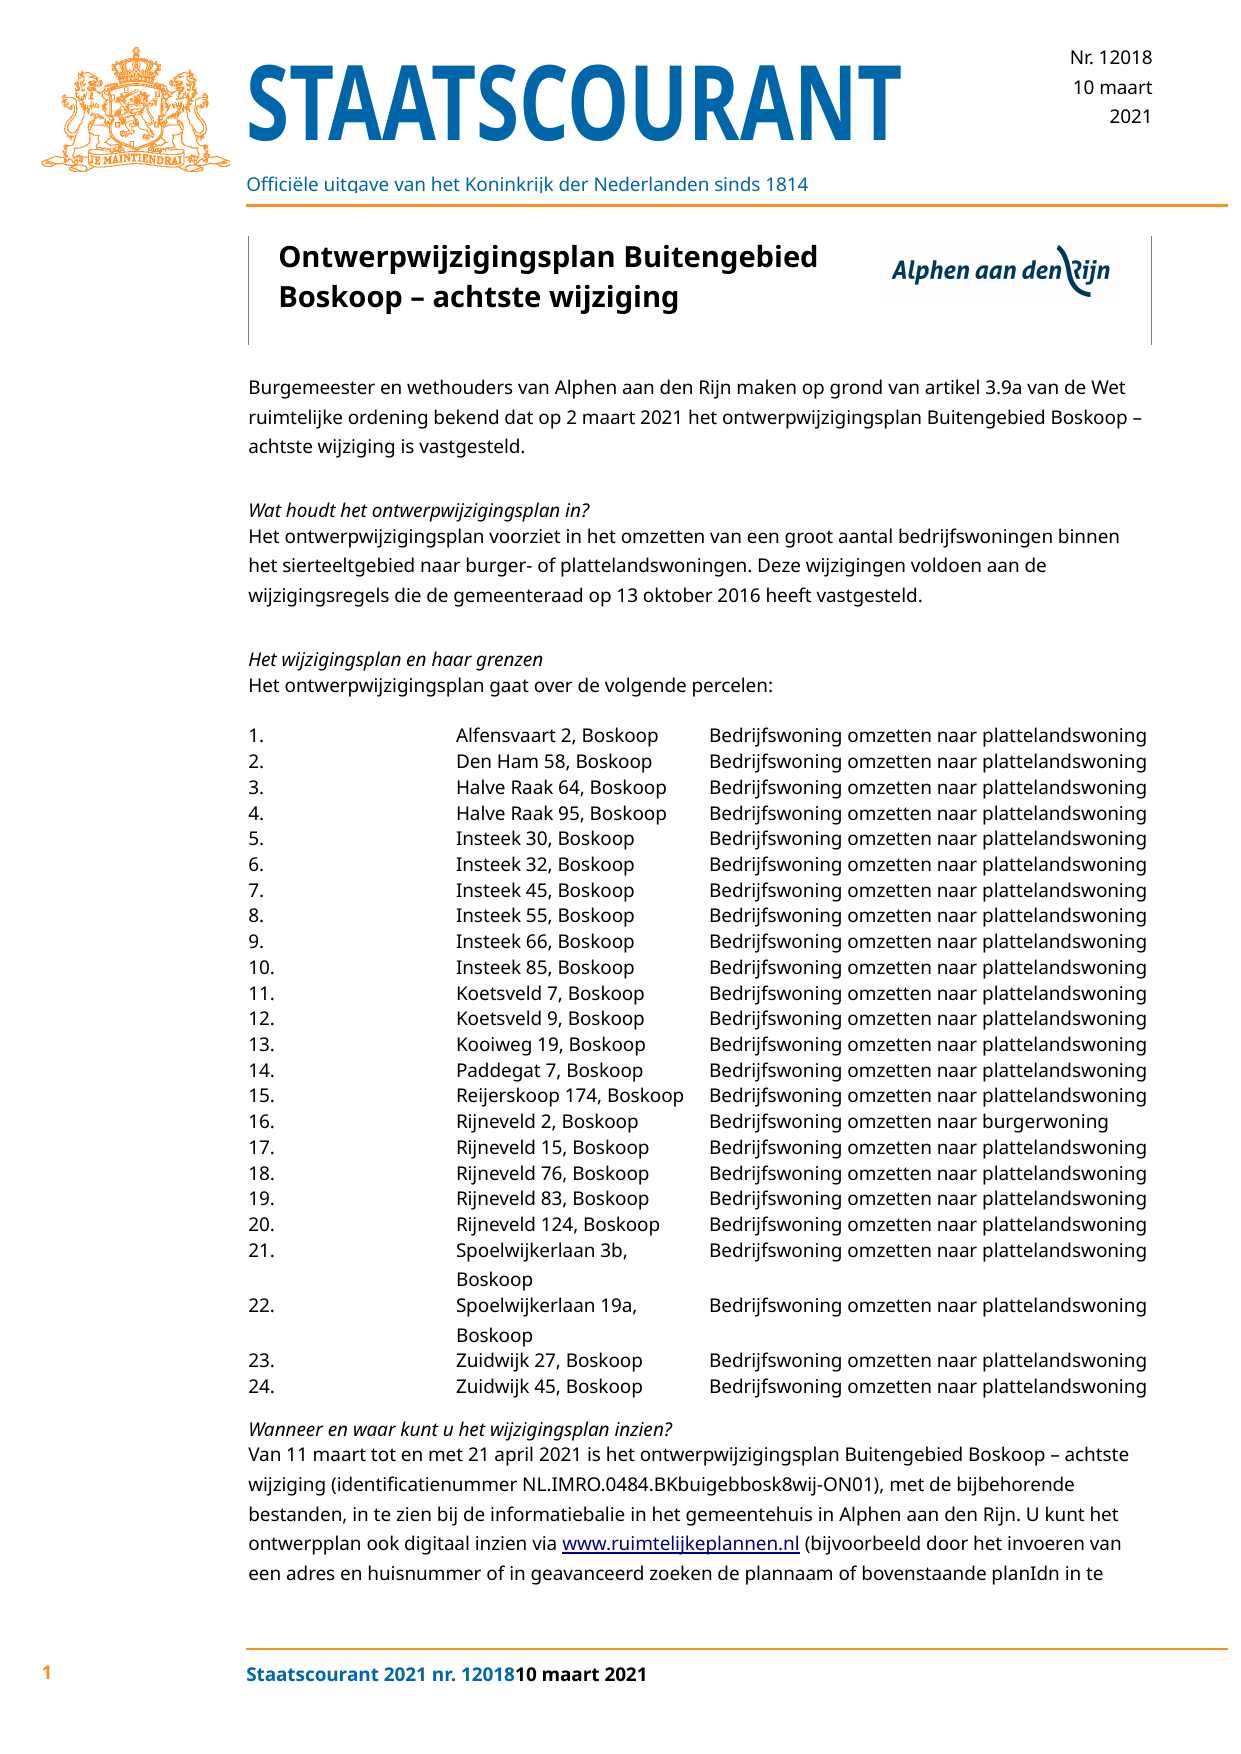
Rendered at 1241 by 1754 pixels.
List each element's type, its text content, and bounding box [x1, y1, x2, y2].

table_cell Bedrijfswoning omzetten naar plattelandswoning [709, 1293, 1152, 1348]
table_cell 7. [248, 877, 456, 903]
table_cell 23. [248, 1348, 456, 1373]
table_cell 21. [248, 1237, 456, 1292]
table_cell Bedrijfswoning omzetten naar plattelandswoning [709, 1374, 1152, 1399]
text Het ontwerpwijzigingsplan voorziet in het omzetten van een groot aantal bedrijfswoningen binnen het sierteeltgebied naar burger- of plattelandswoningen. Deze wijzigingen voldoen aan de wijzigingsregels die de gemeenteraad op 13 oktober 2016 heeft vastgesteld. [248, 523, 1152, 608]
table_cell 19. [248, 1186, 456, 1211]
text Het ontwerpwijzigingsplan gaat over de volgende percelen: [248, 672, 1152, 698]
table_cell 18. [248, 1160, 456, 1186]
table_header Bedrijfswoning omzetten naar plattelandswoning [709, 723, 1152, 748]
table_cell Bedrijfswoning omzetten naar plattelandswoning [709, 1348, 1152, 1373]
table_cell Bedrijfswoning omzetten naar plattelandswoning [709, 1160, 1152, 1186]
table_cell Halve Raak 95, Boskoop [456, 800, 709, 825]
table_cell Rijneveld 76, Boskoop [456, 1160, 709, 1186]
table_cell Bedrijfswoning omzetten naar plattelandswoning [709, 877, 1152, 903]
table_cell 6. [248, 851, 456, 877]
table_cell 2. [248, 748, 456, 774]
table_cell 11. [248, 980, 456, 1006]
table_cell 22. [248, 1293, 456, 1348]
table_cell 13. [248, 1031, 456, 1057]
table_cell Zuidwijk 27, Boskoop [456, 1348, 709, 1373]
table_cell 4. [248, 800, 456, 825]
table_cell Kooiweg 19, Boskoop [456, 1031, 709, 1057]
table_cell 9. [248, 928, 456, 954]
table_cell Bedrijfswoning omzetten naar plattelandswoning [709, 800, 1152, 825]
picture [882, 236, 1119, 306]
table_cell Den Ham 58, Boskoop [456, 748, 709, 774]
table_header Alfensvaart 2, Boskoop [456, 723, 709, 748]
text Het wijzigingsplan en haar grenzen [248, 646, 1152, 672]
table_header Ontwerpwijzigingsplan Buitengebied Boskoop – achtste wijziging [249, 236, 850, 345]
table_cell 12. [248, 1006, 456, 1031]
table_cell Rijneveld 83, Boskoop [456, 1186, 709, 1211]
table_cell Bedrijfswoning omzetten naar plattelandswoning [709, 774, 1152, 800]
table_cell Insteek 30, Boskoop [456, 825, 709, 851]
table_cell 16. [248, 1109, 456, 1134]
table_cell 8. [248, 903, 456, 928]
table_cell Rijneveld 2, Boskoop [456, 1109, 709, 1134]
table_cell Insteek 55, Boskoop [456, 903, 709, 928]
table_cell 3. [248, 774, 456, 800]
table_cell Bedrijfswoning omzetten naar plattelandswoning [709, 1237, 1152, 1292]
table_cell Bedrijfswoning omzetten naar plattelandswoning [709, 954, 1152, 980]
table_cell Koetsveld 7, Boskoop [456, 980, 709, 1006]
table_cell Bedrijfswoning omzetten naar plattelandswoning [709, 1031, 1152, 1057]
table_cell 20. [248, 1211, 456, 1237]
table_cell 24. [248, 1374, 456, 1399]
table_cell 17. [248, 1134, 456, 1160]
text Van 11 maart tot en met 21 april 2021 is het ontwerpwijzigingsplan Buitengebied Boskoop – achtste wijziging (identificatienummer NL.IMRO.0484.BKbuigebbosk8wij-ON01), met de bijbehorende bestanden, in te zien bij de informatiebalie in het gemeentehuis in Alphen aan den Rijn. U kunt het ontwerpplan ook digitaal inzien via www.ruimtelijkeplannen.nl (bijvoorbeeld door het invoeren van een adres en huisnummer of in geavanceerd zoeken de plannaam of bovenstaande planIdn in te [248, 1442, 1152, 1586]
table_cell Halve Raak 64, Boskoop [456, 774, 709, 800]
table_cell Bedrijfswoning omzetten naar plattelandswoning [709, 1083, 1152, 1108]
table_cell Insteek 66, Boskoop [456, 928, 709, 954]
table_cell Bedrijfswoning omzetten naar burgerwoning [709, 1109, 1152, 1134]
picture [41, 47, 231, 172]
table_cell Bedrijfswoning omzetten naar plattelandswoning [709, 825, 1152, 851]
table_cell 10. [248, 954, 456, 980]
table_cell Rijneveld 15, Boskoop [456, 1134, 709, 1160]
table_cell Bedrijfswoning omzetten naar plattelandswoning [709, 1211, 1152, 1237]
table_cell Bedrijfswoning omzetten naar plattelandswoning [709, 1186, 1152, 1211]
table_cell Spoelwijkerlaan 19a, Boskoop [456, 1293, 709, 1348]
table_cell Zuidwijk 45, Boskoop [456, 1374, 709, 1399]
table_cell Bedrijfswoning omzetten naar plattelandswoning [709, 928, 1152, 954]
table_cell 15. [248, 1083, 456, 1108]
table_cell Bedrijfswoning omzetten naar plattelandswoning [709, 748, 1152, 774]
table_header [850, 236, 1151, 345]
table_cell Reijerskoop 174, Boskoop [456, 1083, 709, 1108]
text Wat houdt het ontwerpwijzigingsplan in? [248, 497, 1152, 523]
table_cell Rijneveld 124, Boskoop [456, 1211, 709, 1237]
table_cell Bedrijfswoning omzetten naar plattelandswoning [709, 1057, 1152, 1083]
table_header 1. [248, 723, 456, 748]
table_cell Insteek 45, Boskoop [456, 877, 709, 903]
table_cell Insteek 85, Boskoop [456, 954, 709, 980]
table_cell Bedrijfswoning omzetten naar plattelandswoning [709, 1134, 1152, 1160]
text Burgemeester en wethouders van Alphen aan den Rijn maken op grond van artikel 3.9a van de Wet ruimtelijke ordening bekend dat op 2 maart 2021 het ontwerpwijzigingsplan Buitengebied Boskoop – achtste wijziging is vastgesteld. [248, 374, 1152, 459]
table_cell 14. [248, 1057, 456, 1083]
table_cell Bedrijfswoning omzetten naar plattelandswoning [709, 851, 1152, 877]
table_cell Spoelwijkerlaan 3b, Boskoop [456, 1237, 709, 1292]
table_cell Bedrijfswoning omzetten naar plattelandswoning [709, 980, 1152, 1006]
table_cell Koetsveld 9, Boskoop [456, 1006, 709, 1031]
table_cell Paddegat 7, Boskoop [456, 1057, 709, 1083]
table_cell Bedrijfswoning omzetten naar plattelandswoning [709, 903, 1152, 928]
table_cell 5. [248, 825, 456, 851]
text Wanneer en waar kunt u het wijzigingsplan inzien? [248, 1416, 1152, 1442]
table_cell Insteek 32, Boskoop [456, 851, 709, 877]
table_cell Bedrijfswoning omzetten naar plattelandswoning [709, 1006, 1152, 1031]
